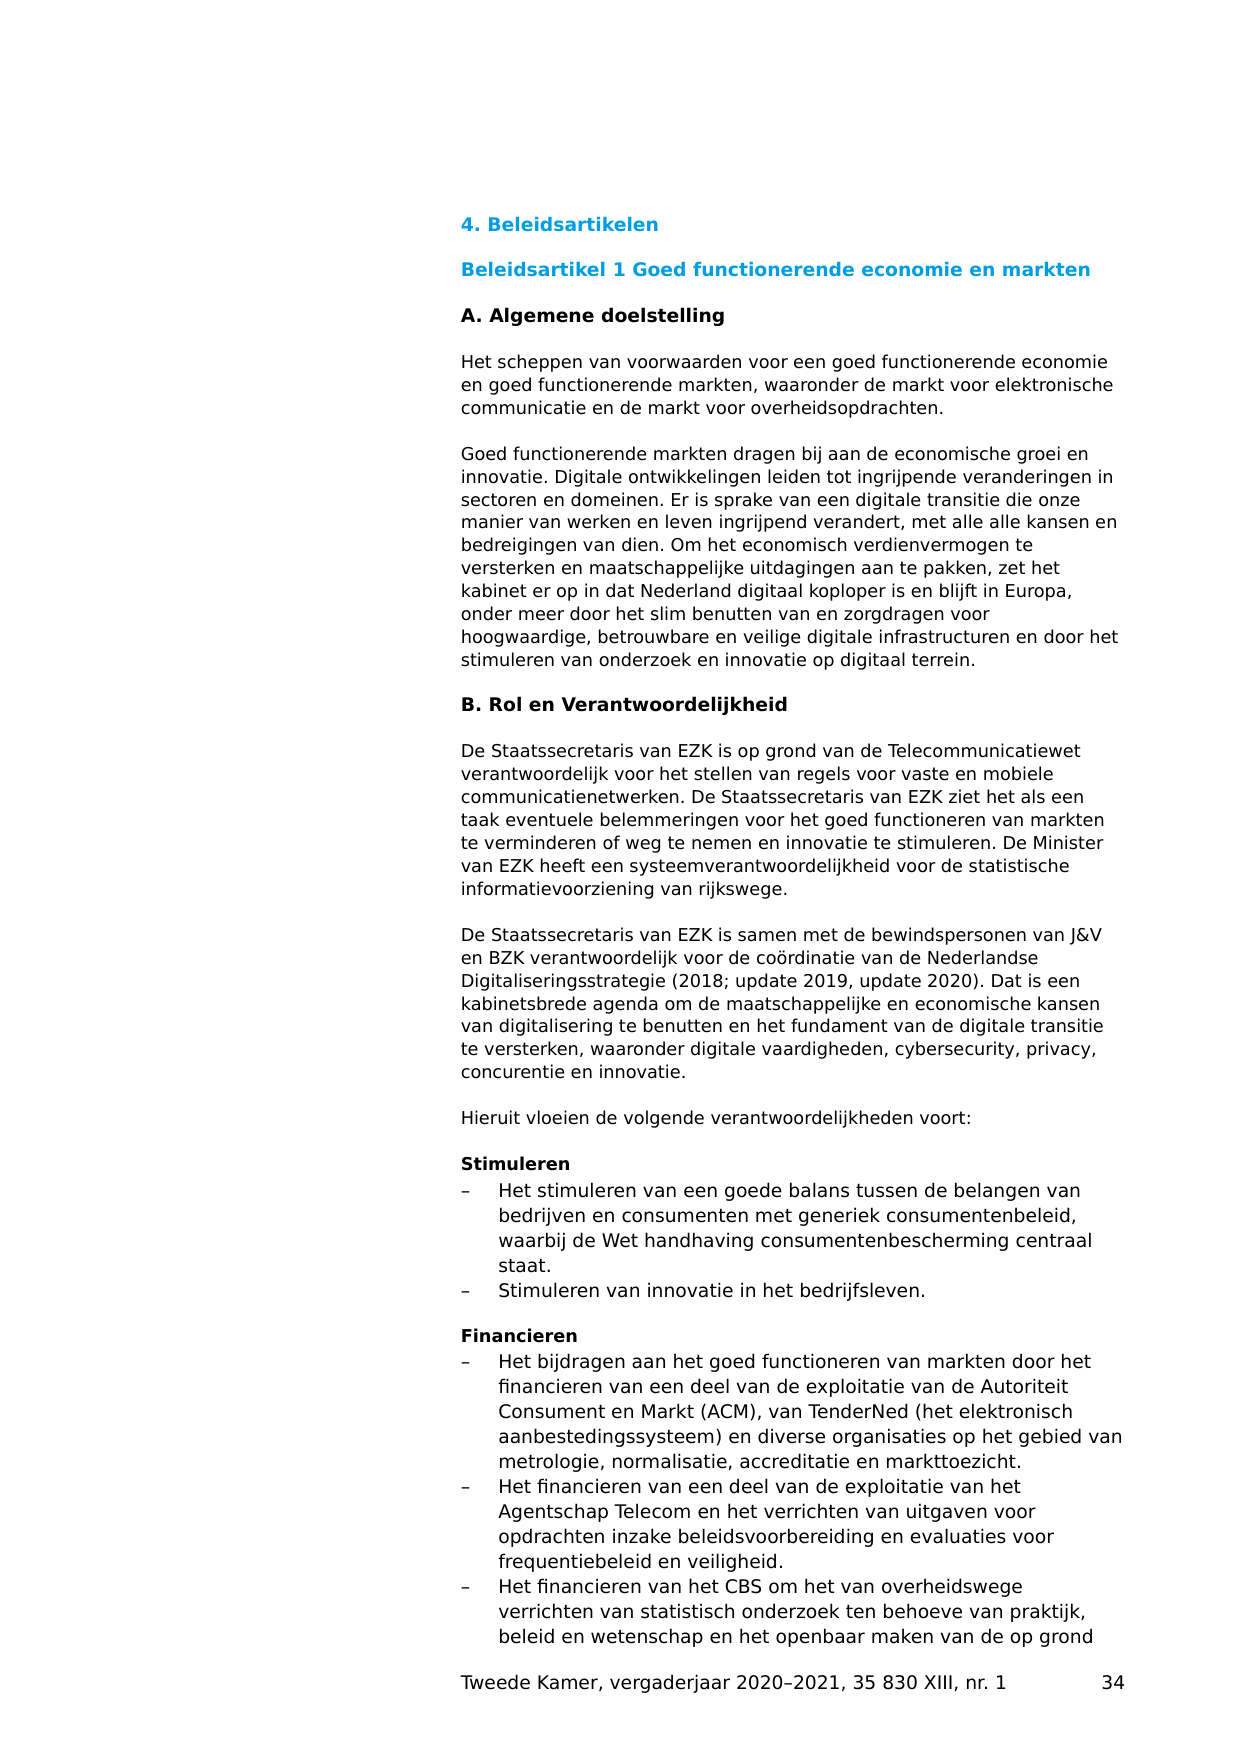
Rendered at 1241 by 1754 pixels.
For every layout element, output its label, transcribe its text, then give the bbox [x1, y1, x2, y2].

text Financieren [461, 1324, 1125, 1347]
text De Staatssecretaris van EZK is samen met de bewindspersonen van J&V en BZK verantwoordelijk voor de coördinatie van de Nederlandse Digitaliseringsstrategie (2018; update 2019, update 2020). Dat is een kabinetsbrede agenda om de maatschappelijke en economische kansen van digitalisering te benutten en het fundament van de digitale transitie te versterken, waaronder digitale vaardigheden, cybersecurity, privacy, concurentie en innovatie. [461, 923, 1125, 1083]
text Stimuleren [461, 1152, 1125, 1175]
title B. Rol en Verantwoordelijkheid [461, 694, 1125, 716]
text Hieruit vloeien de volgende verantwoordelijkheden voort: [461, 1106, 1125, 1129]
text Het scheppen van voorwaarden voor een goed functionerende economie en goed functionerende markten, waaronder de markt voor elektronische communicatie en de markt voor overheidsopdrachten. [461, 350, 1125, 419]
title 4. Beleidsartikelen [461, 213, 1125, 236]
text Goed functionerende markten dragen bij aan de economische groei en innovatie. Digitale ontwikkelingen leiden tot ingrijpende veranderingen in sectoren en domeinen. Er is sprake van een digitale transitie die onze manier van werken en leven ingrijpend verandert, met alle alle kansen en bedreigingen van dien. Om het economisch verdienvermogen te versterken en maatschappelijke uitdagingen aan te pakken, zet het kabinet er op in dat Nederland digitaal koploper is en blijft in Europa, onder meer door het slim benutten van en zorgdragen voor hoogwaardige, betrouwbare en veilige digitale infrastructuren en door het stimuleren van onderzoek en innovatie op digitaal terrein. [461, 442, 1125, 671]
title A. Algemene doelstelling [461, 305, 1125, 327]
list Het stimuleren van een goede balans tussen de belangen van bedrijven en consumenten met generiek consumentenbeleid, waarbij de Wet handhaving consumentenbescherming centraal staat. [461, 1177, 1125, 1277]
list Het financieren van het CBS om het van overheidswege verrichten van statistisch onderzoek ten behoeve van praktijk, beleid en wetenschap en het openbaar maken van de op grond [461, 1574, 1125, 1649]
list Het bijdragen aan het goed functioneren van markten door het financieren van een deel van de exploitatie van de Autoriteit Consument en Markt (ACM), van TenderNed (het elektronisch aanbestedingssysteem) en diverse organisaties op het gebied van metrologie, normalisatie, accreditatie en markttoezicht. [461, 1349, 1125, 1474]
title Beleidsartikel 1 Goed functionerende economie en markten [461, 259, 1125, 281]
list Stimuleren van innovatie in het bedrijfsleven. [461, 1277, 1125, 1302]
text De Staatssecretaris van EZK is op grond van de Telecommunicatiewet verantwoordelijk voor het stellen van regels voor vaste en mobiele communicatienetwerken. De Staatssecretaris van EZK ziet het als een taak eventuele belemmeringen voor het goed functioneren van markten te verminderen of weg te nemen en innovatie te stimuleren. De Minister van EZK heeft een systeemverantwoordelijkheid voor de statistische informatievoorziening van rijkswege. [461, 739, 1125, 900]
list Het financieren van een deel van de exploitatie van het Agentschap Telecom en het verrichten van uitgaven voor opdrachten inzake beleidsvoorbereiding en evaluaties voor frequentiebeleid en veiligheid. [461, 1474, 1125, 1574]
